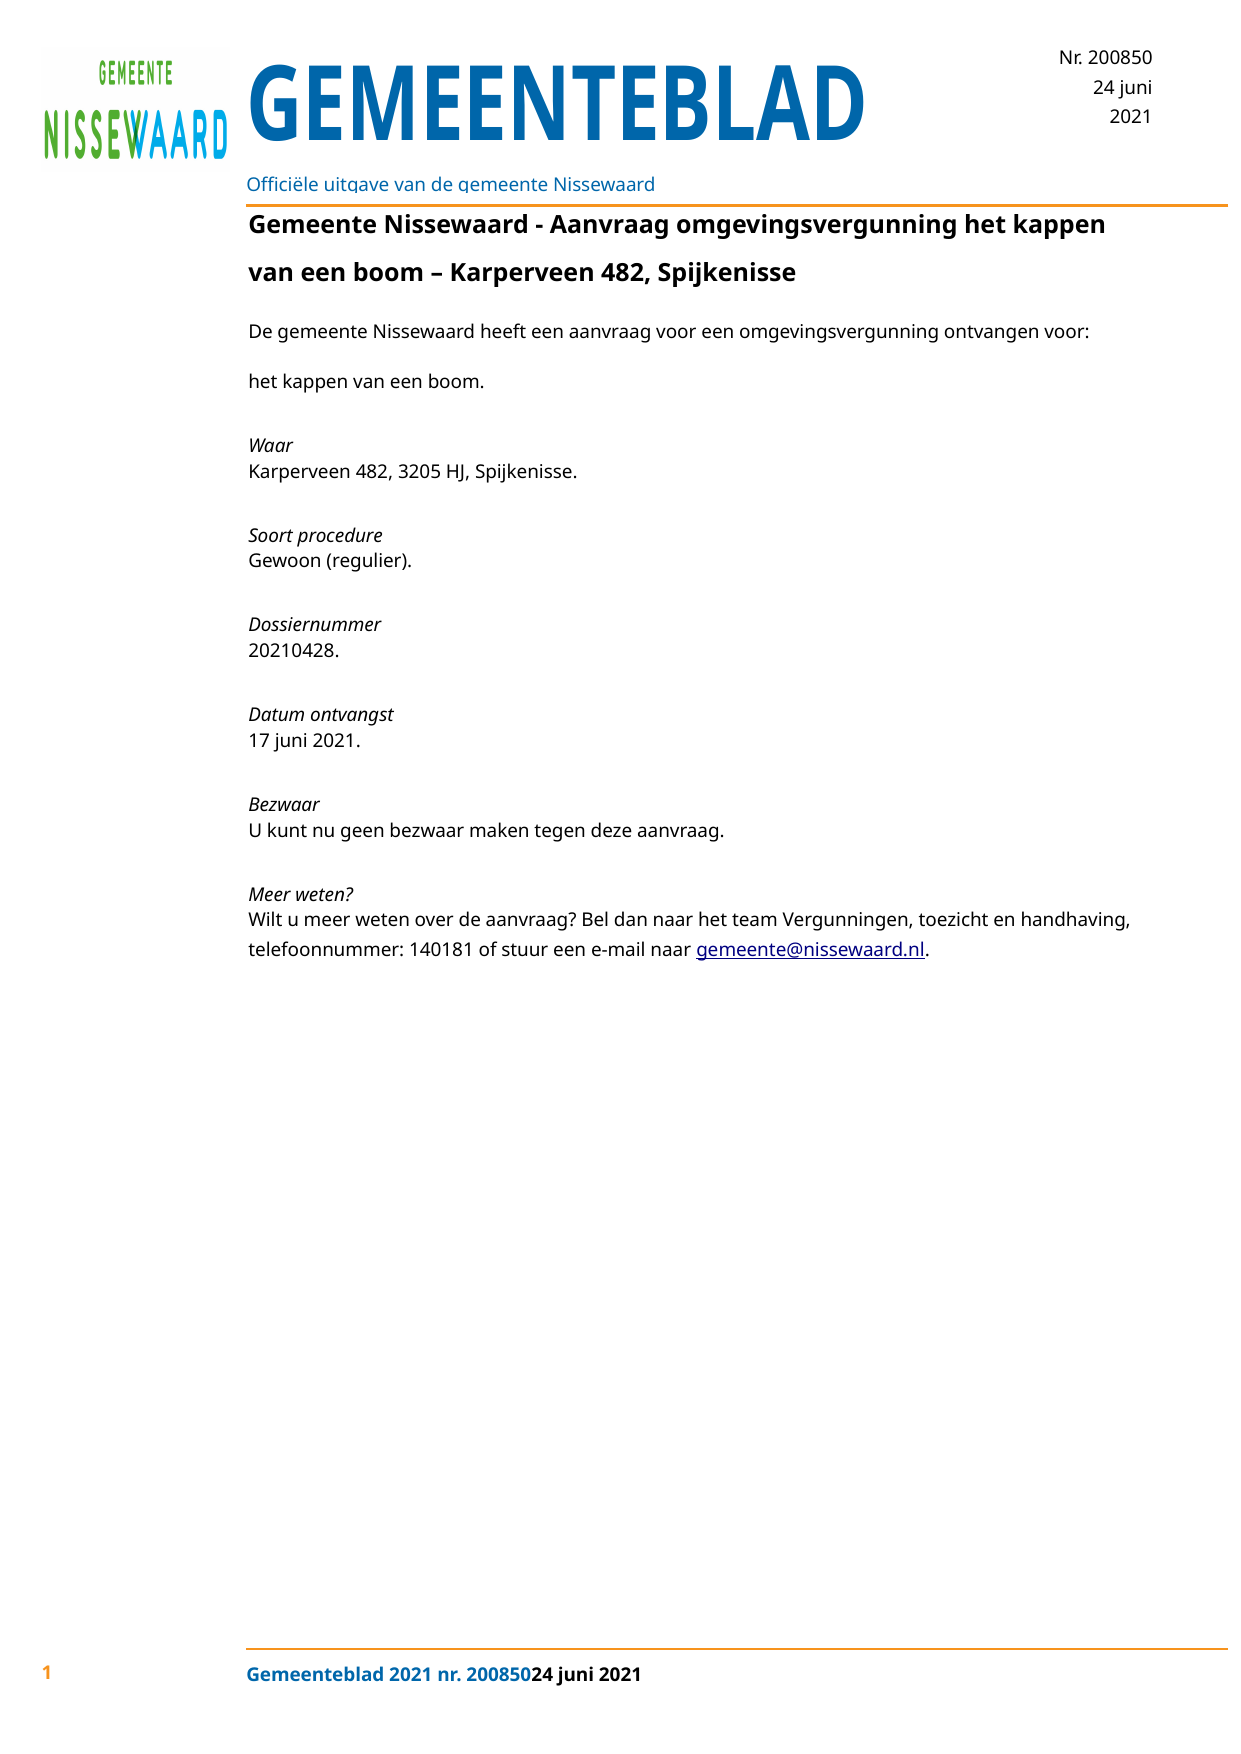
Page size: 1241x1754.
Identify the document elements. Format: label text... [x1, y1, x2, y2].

text Meer weten? [248, 881, 1152, 906]
text U kunt nu geen bezwaar maken tegen deze aanvraag. [248, 817, 1152, 842]
picture [41, 47, 231, 172]
text Soort procedure [248, 522, 1152, 548]
text 20210428. [248, 637, 1152, 663]
text Gemeente Nissewaard - Aanvraag omgevingsvergunning het kappen van een boom – Karperveen 482, Spijkenisse [248, 207, 1152, 288]
text Waar [248, 432, 1152, 458]
text Bezwaar [248, 791, 1152, 817]
text 17 juni 2021. [248, 727, 1152, 753]
text Dossiernummer [248, 612, 1152, 637]
text De gemeente Nissewaard heeft een aanvraag voor een omgevingsvergunning ontvangen voor: [248, 318, 1152, 344]
text Gewoon (regulier). [248, 548, 1152, 573]
text Karperveen 482, 3205 HJ, Spijkenisse. [248, 458, 1152, 484]
text Datum ontvangst [248, 701, 1152, 727]
text Wilt u meer weten over de aanvraag? Bel dan naar het team Vergunningen, toezicht en handhaving, telefoonnummer: 140181 of stuur een e-mail naar gemeente@nissewaard.nl. [248, 906, 1152, 962]
text het kappen van een boom. [248, 368, 1152, 394]
